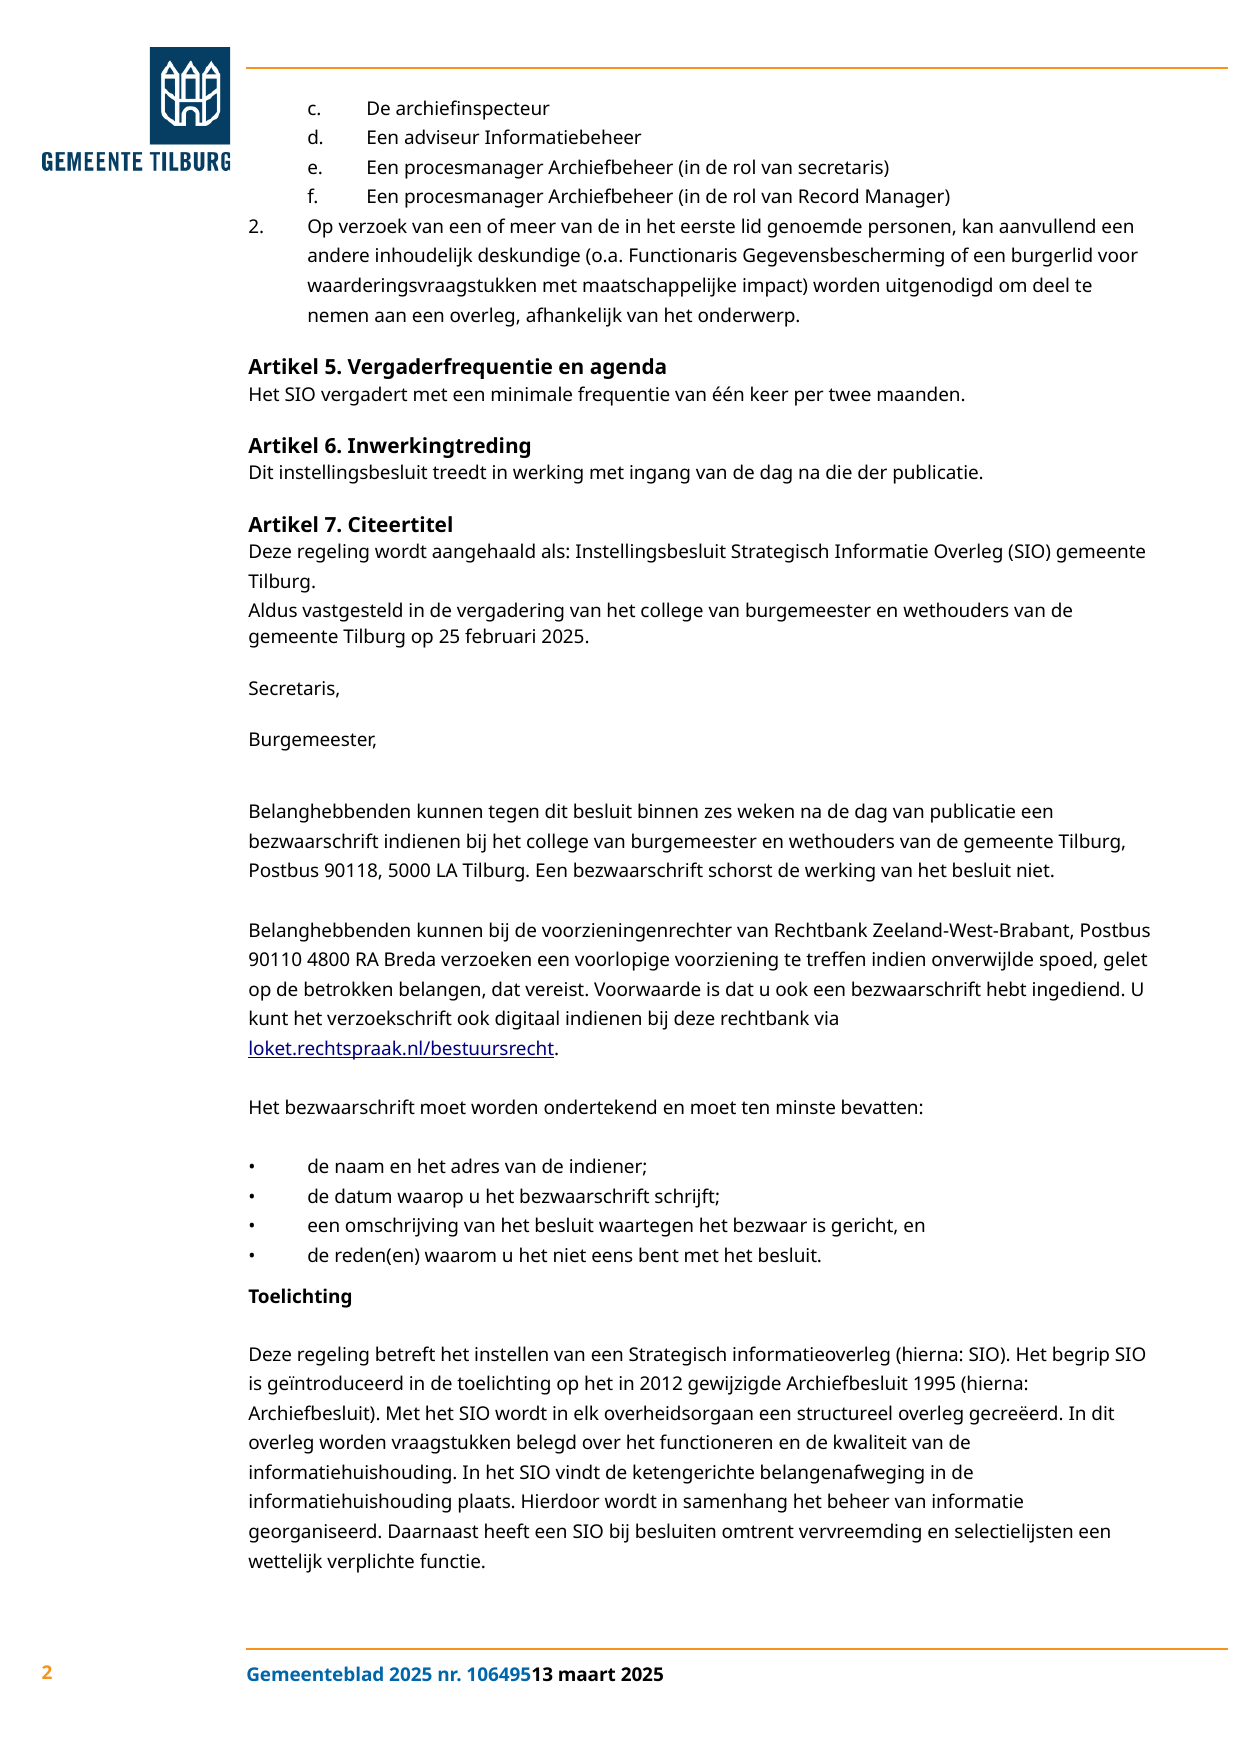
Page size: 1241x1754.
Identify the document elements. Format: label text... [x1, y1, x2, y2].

text Deze regeling betreft het instellen van een Strategisch informatieoverleg (hierna: SIO). Het begrip SIO is geïntroduceerd in de toelichting op het in 2012 gewijzigde Archiefbesluit 1995 (hierna: Archiefbesluit). Met het SIO wordt in elk overheidsorgaan een structureel overleg gecreëerd. In dit overleg worden vraagstukken belegd over het functioneren en de kwaliteit van de informatiehuishouding. In het SIO vindt de ketengerichte belangenafweging in de informatiehuishouding plaats. Hierdoor wordt in samenhang het beheer van informatie georganiseerd. Daarnaast heeft een SIO bij besluiten omtrent vervreemding en selectielijsten een wettelijk verplichte functie. [248, 1341, 1152, 1573]
list een omschrijving van het besluit waartegen het bezwaar is gericht, en [248, 1213, 1152, 1238]
text Dit instellingsbesluit treedt in werking met ingang van de dag na die der publicatie. [248, 459, 1152, 485]
text Belanghebbenden kunnen tegen dit besluit binnen zes weken na de dag van publicatie een bezwaarschrift indienen bij het college van burgemeester en wethouders van de gemeente Tilburg, Postbus 90118, 5000 LA Tilburg. Een bezwaarschrift schorst de werking van het besluit niet. [248, 798, 1152, 883]
list Een procesmanager Archiefbeheer (in de rol van secretaris) [307, 154, 1152, 180]
text Deze regeling wordt aangehaald als: Instellingsbesluit Strategisch Informatie Overleg (SIO) gemeente Tilburg. [248, 538, 1152, 594]
text Het bezwaarschrift moet worden ondertekend en moet ten minste bevatten: [248, 1094, 1152, 1120]
list de naam en het adres van de indiener; [248, 1153, 1152, 1179]
text Aldus vastgesteld in de vergadering van het college van burgemeester en wethouders van de gemeente Tilburg op 25 februari 2025. [248, 598, 1152, 649]
text Burgemeester, [248, 726, 1152, 752]
list de datum waarop u het bezwaarschrift schrijft; [248, 1183, 1152, 1209]
text Belanghebbenden kunnen bij de voorzieningenrechter van Rechtbank Zeeland-West-Brabant, Postbus 90110 4800 RA Breda verzoeken een voorlopige voorziening te treffen indien onverwijlde spoed, gelet op de betrokken belangen, dat vereist. Voorwaarde is dat u ook een bezwaarschrift hebt ingediend. U kunt het verzoekschrift ook digitaal indienen bij deze rechtbank via loket.rechtspraak.nl/bestuursrecht. [248, 917, 1152, 1061]
text Artikel 6. Inwerkingtreding [248, 431, 1152, 459]
text Artikel 7. Citeertitel [248, 510, 1152, 538]
list de reden(en) waarom u het niet eens bent met het besluit. [248, 1242, 1152, 1268]
list Op verzoek van een of meer van de in het eerste lid genoemde personen, kan aanvullend een andere inhoudelijk deskundige (o.a. Functionaris Gegevensbescherming of een burgerlid voor waarderingsvraagstukken met maatschappelijke impact) worden uitgenodigd om deel te nemen aan een overleg, afhankelijk van het onderwerp. [248, 213, 1152, 328]
picture [41, 47, 231, 172]
text Artikel 5. Vergaderfrequentie en agenda [248, 352, 1152, 381]
list Een adviseur Informatiebeheer [307, 124, 1152, 150]
list Een procesmanager Archiefbeheer (in de rol van Record Manager) [307, 183, 1152, 209]
list De archiefinspecteur [307, 95, 1152, 121]
text Toelichting [248, 1272, 1152, 1312]
text Secretaris, [248, 675, 1152, 701]
text Het SIO vergadert met een minimale frequentie van één keer per twee maanden. [248, 381, 1152, 406]
